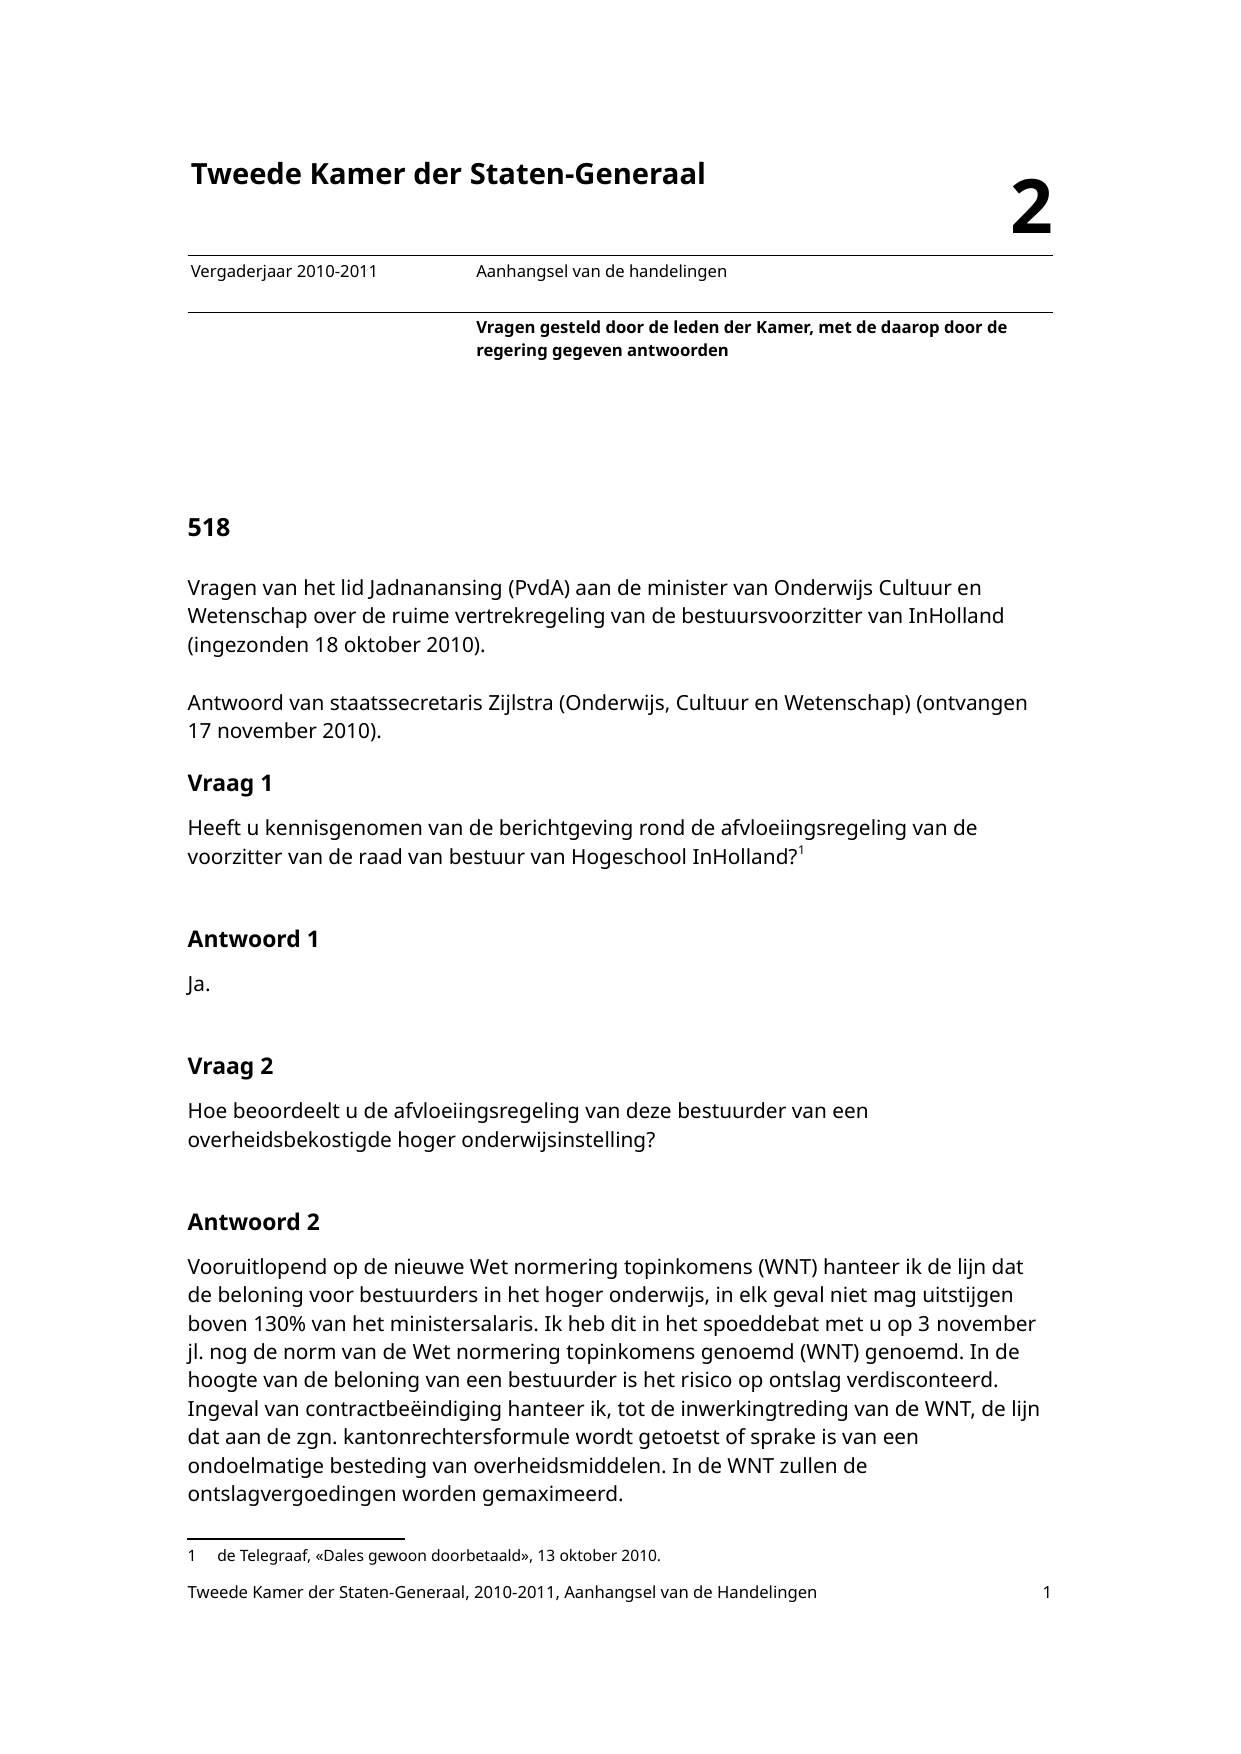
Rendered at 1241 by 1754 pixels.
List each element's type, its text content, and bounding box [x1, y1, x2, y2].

subtitle Vraag 1 [187, 767, 1053, 798]
subtitle Antwoord 2 [187, 1206, 1053, 1237]
text de Telegraaf, «Dales gewoon doorbetaald», 13 oktober 2010. [187, 1538, 1053, 1566]
text Antwoord van staatssecretaris Zijlstra (Onderwijs, Cultuur en Wetenschap) (ontvangen 17 november 2010). [187, 688, 1053, 745]
subtitle Vraag 2 [187, 1050, 1053, 1081]
table_header Tweede Kamer der Staten-Generaal [188, 150, 879, 255]
text 518 [187, 509, 1053, 543]
subtitle Antwoord 1 [187, 923, 1053, 954]
text Ja. [187, 969, 1053, 997]
text Vragen van het lid Jadnanansing (PvdA) aan de minister van Onderwijs Cultuur en Wetenschap over de ruime vertrekregeling van de bestuursvoorzitter van InHolland (ingezonden 18 oktober 2010). [187, 573, 1053, 658]
text Hoe beoordeelt u de afvloeiingsregeling van deze bestuurder van een overheidsbekostigde hoger onderwijsinstelling? [187, 1096, 1053, 1153]
table_cell Aanhangsel van de handelingen [473, 256, 1053, 312]
table_cell Vragen gesteld door de leden der Kamer, met de daarop door de regering gegeven antwoorden [473, 313, 1053, 361]
table_header 2 [880, 150, 1053, 255]
text Heeft u kennisgenomen van de berichtgeving rond de afvloeiingsregeling van de voorzitter van de raad van bestuur van Hogeschool InHolland? [187, 813, 1053, 870]
table_cell [188, 313, 473, 361]
text Vooruitlopend op de nieuwe Wet normering topinkomens (WNT) hanteer ik de lijn dat de beloning voor bestuurders in het hoger onderwijs, in elk geval niet mag uitstijgen boven 130% van het ministersalaris. Ik heb dit in het spoeddebat met u op 3 november jl. nog de norm van de Wet normering topinkomens genoemd (WNT) genoemd. In de hoogte van de beloning van een bestuurder is het risico op ontslag verdisconteerd. Ingeval van contractbeëindiging hanteer ik, tot de inwerkingtreding van de WNT, de lijn dat aan de zgn. kantonrechtersformule wordt getoetst of sprake is van een ondoelmatige besteding van overheidsmiddelen. In de WNT zullen de ontslagvergoedingen worden gemaximeerd. [187, 1252, 1053, 1508]
table_cell Vergaderjaar 2010-2011 [188, 256, 473, 312]
